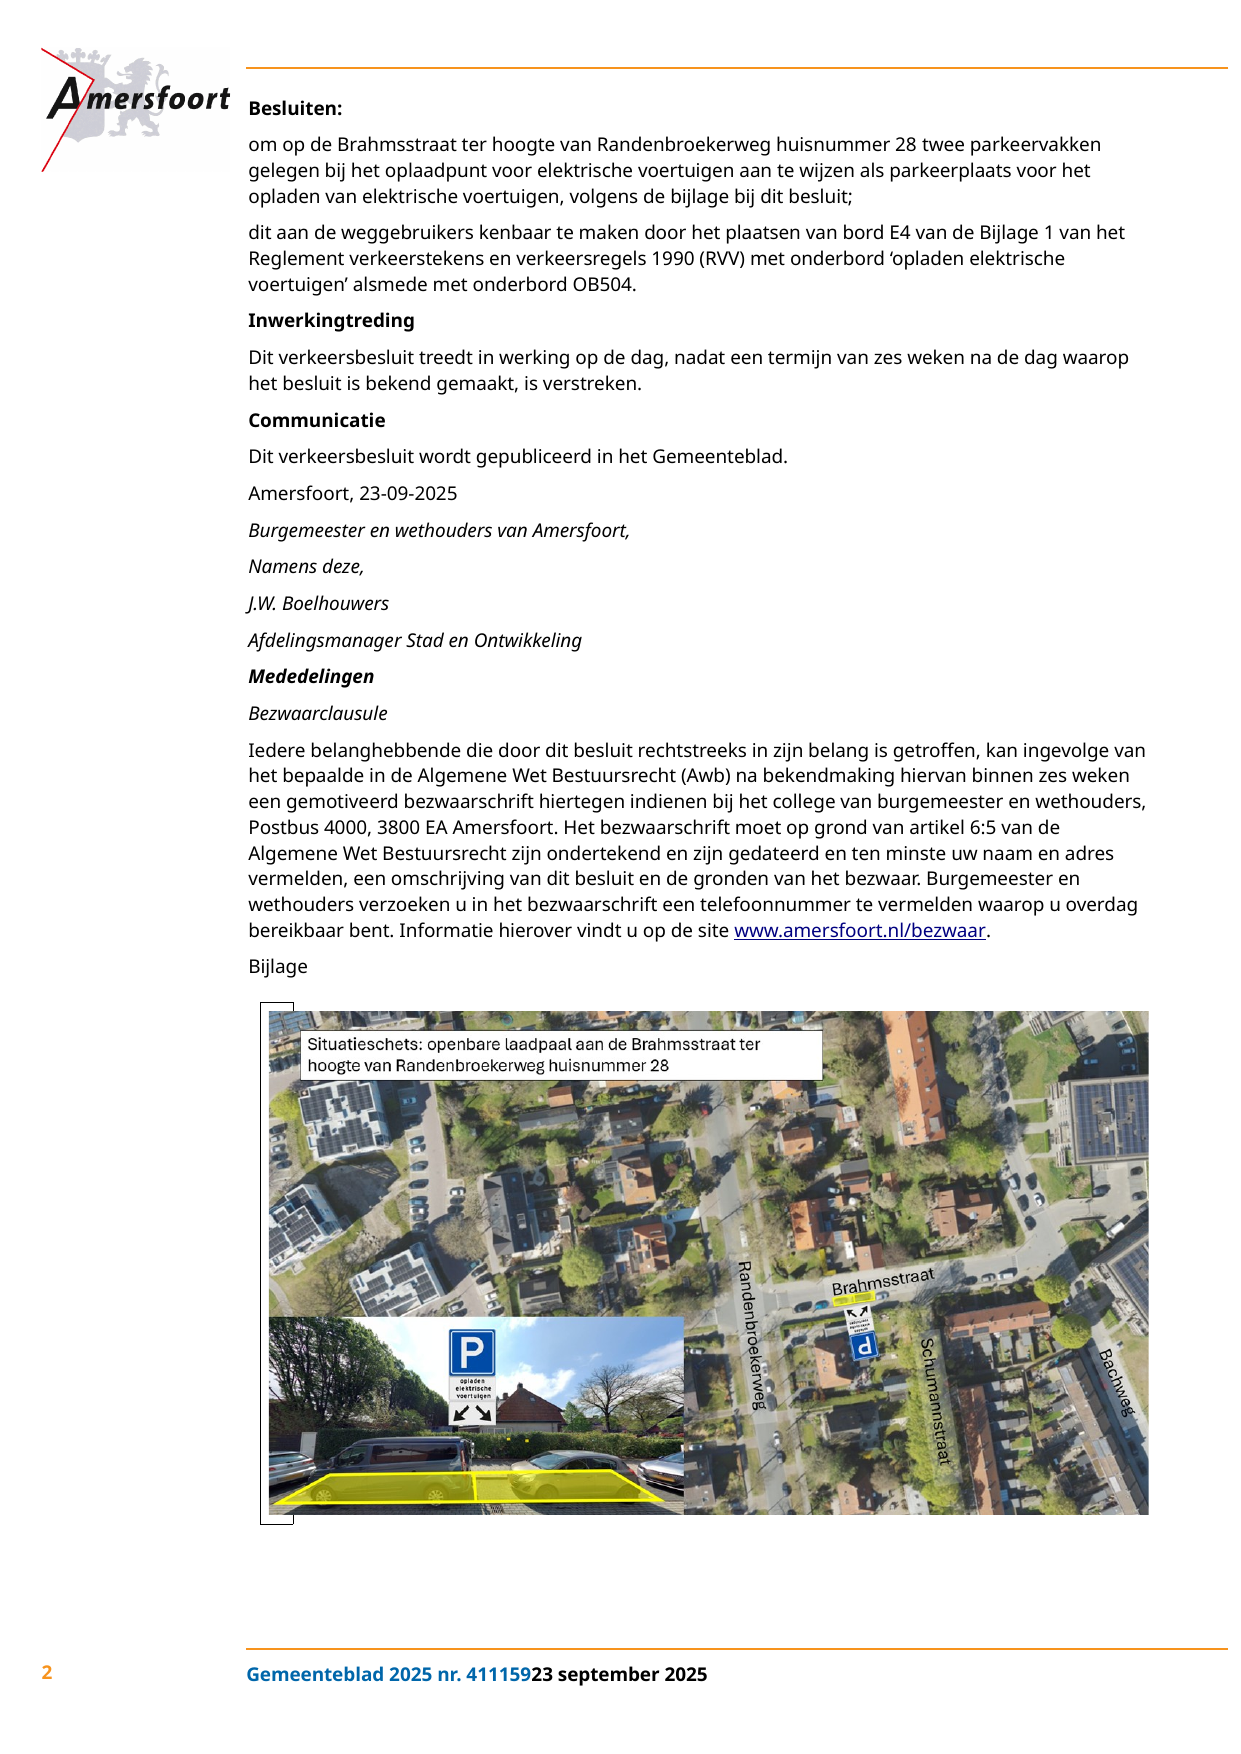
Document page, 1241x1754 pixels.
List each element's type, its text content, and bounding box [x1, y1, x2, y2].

picture [268, 1011, 1149, 1515]
text Communicatie [248, 407, 1152, 432]
text Inwerkingtreding [248, 308, 1152, 333]
text Amersfoort, 23-09-2025 [248, 480, 1152, 506]
text Afdelingsmanager Stad en Ontwikkeling [248, 627, 1152, 652]
text Namens deze, [248, 553, 1152, 579]
text Mededelingen [248, 663, 1152, 689]
text dit aan de weggebruikers kenbaar te maken door het plaatsen van bord E4 van de Bijlage 1 van het Reglement verkeerstekens en verkeersregels 1990 (RVV) met onderbord ‘opladen elektrische voertuigen’ alsmede met onderbord OB504. [248, 219, 1152, 297]
text Dit verkeersbesluit wordt gepubliceerd in het Gemeenteblad. [248, 443, 1152, 469]
text Dit verkeersbesluit treedt in werking op de dag, nadat een termijn van zes weken na de dag waarop het besluit is bekend gemaakt, is verstreken. [248, 344, 1152, 396]
text Bezwaarclausule [248, 700, 1152, 726]
picture [41, 47, 231, 172]
text Burgemeester en wethouders van Amersfoort, [248, 517, 1152, 542]
text Bijlage [248, 953, 1152, 979]
text Besluiten: [248, 95, 1152, 121]
text J.W. Boelhouwers [248, 590, 1152, 616]
text Iedere belanghebbende die door dit besluit rechtstreeks in zijn belang is getroffen, kan ingevolge van het bepaalde in de Algemene Wet Bestuursrecht (Awb) na bekendmaking hiervan binnen zes weken een gemotiveerd bezwaarschrift hiertegen indienen bij het college van burgemeester en wethouders, Postbus 4000, 3800 EA Amersfoort. Het bezwaarschrift moet op grond van artikel 6:5 van de Algemene Wet Bestuursrecht zijn ondertekend en zijn gedateerd en ten minste uw naam en adres vermelden, een omschrijving van dit besluit en de gronden van het bezwaar. Burgemeester en wethouders verzoeken u in het bezwaarschrift een telefoonnummer te vermelden waarop u overdag bereikbaar bent. Informatie hierover vindt u op de site www.amersfoort.nl/bezwaar. [248, 737, 1152, 943]
text om op de Brahmsstraat ter hoogte van Randenbroekerweg huisnummer 28 twee parkeervakken gelegen bij het oplaadpunt voor elektrische voertuigen aan te wijzen als parkeerplaats voor het opladen van elektrische voertuigen, volgens de bijlage bij dit besluit; [248, 131, 1152, 209]
